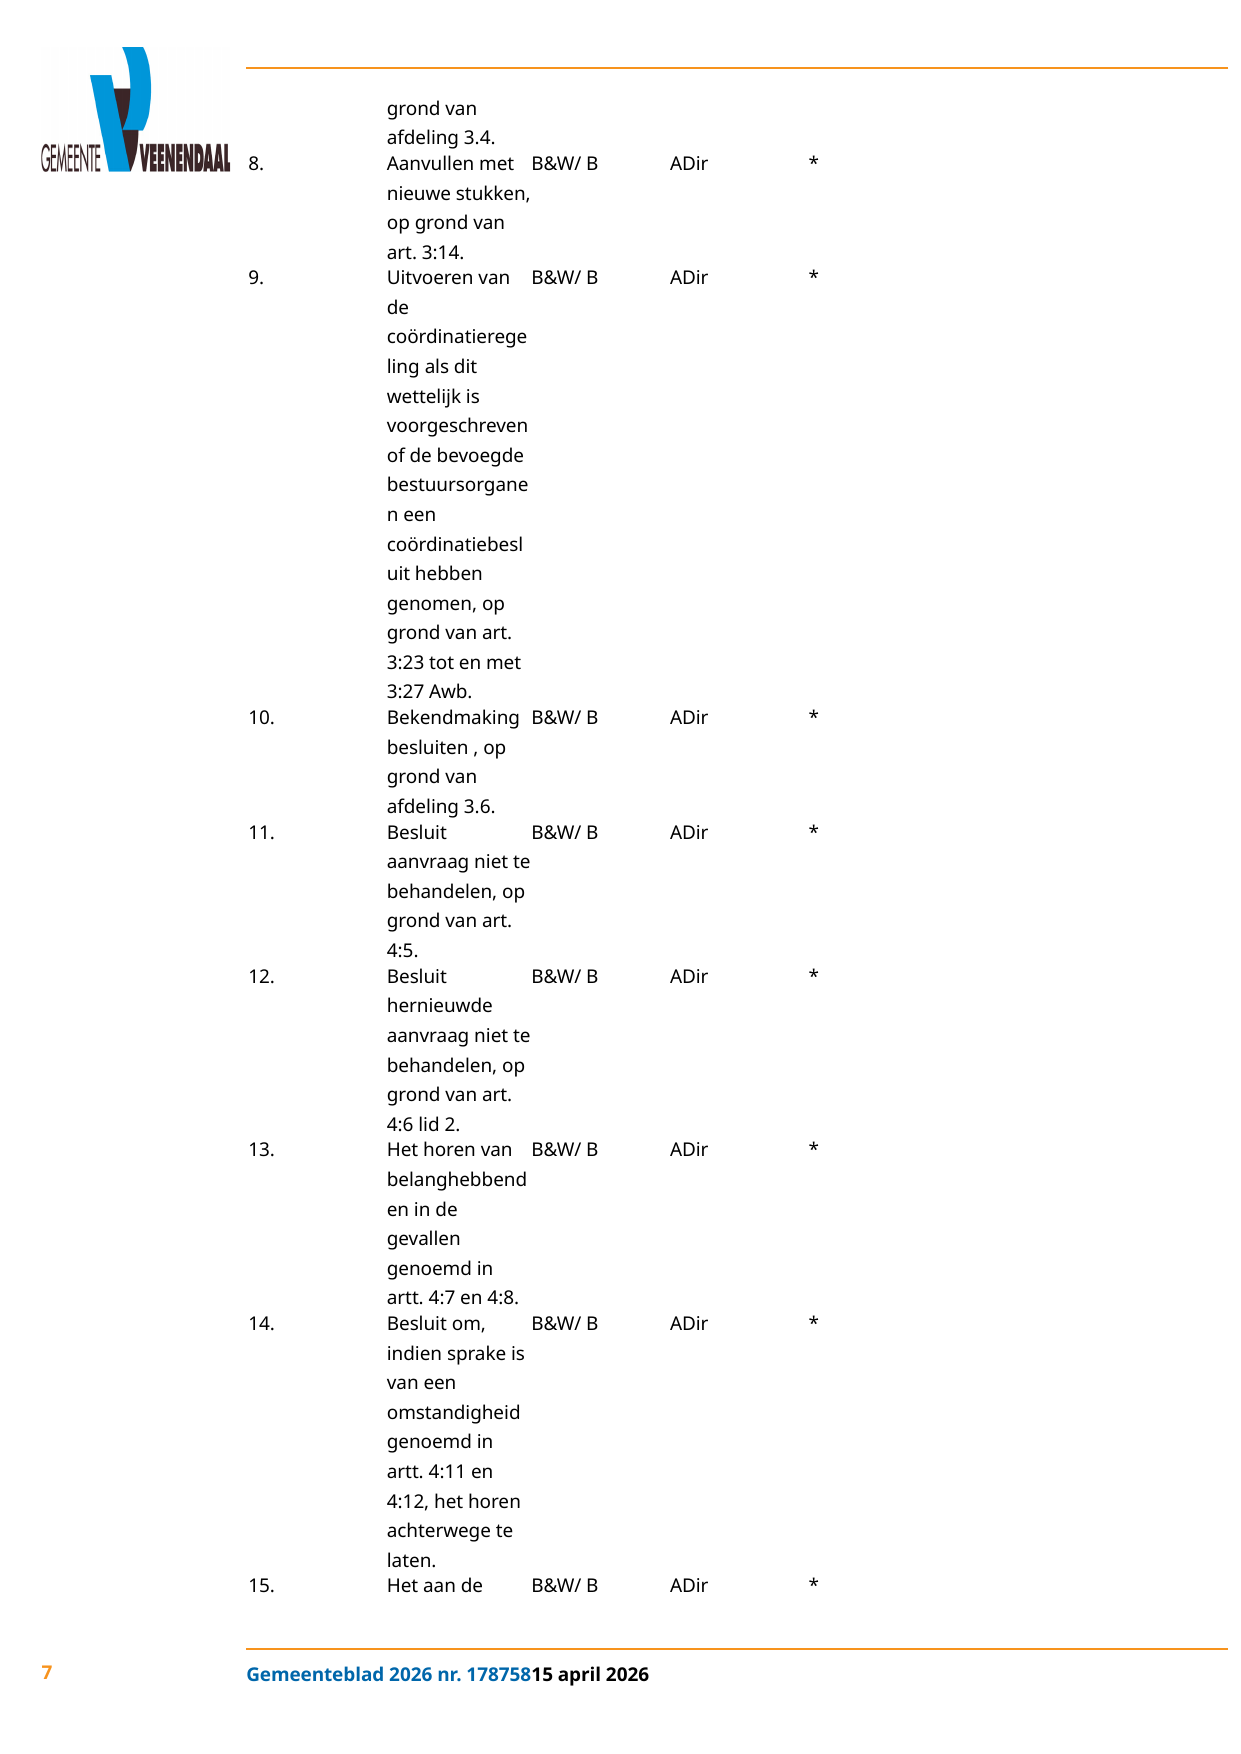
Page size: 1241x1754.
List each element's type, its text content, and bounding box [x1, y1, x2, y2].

table_cell B&W/ B [531, 819, 670, 963]
table_cell grond van afdeling 3.4. [387, 95, 531, 150]
table_cell 8. [248, 150, 387, 264]
table_cell B&W/ B [531, 150, 670, 264]
table_cell [947, 1310, 1152, 1573]
table_cell 14. [248, 1310, 387, 1573]
table_cell [531, 95, 670, 150]
table_cell ADir [670, 819, 808, 963]
table_cell [248, 95, 387, 150]
table_cell [808, 95, 947, 150]
table_cell B&W/ B [531, 1137, 670, 1310]
table_cell * [808, 1573, 947, 1598]
table_cell * [808, 819, 947, 963]
table_cell Aanvullen met nieuwe stukken, op grond van art. 3:14. [387, 150, 531, 264]
table_cell Besluit om, indien sprake is van een omstandigheid genoemd in artt. 4:11 en 4:12, het horen achterwege te laten. [387, 1310, 531, 1573]
table_cell 9. [248, 265, 387, 704]
table_cell * [808, 705, 947, 819]
table_cell [670, 95, 808, 150]
table_cell * [808, 265, 947, 704]
table_cell B&W/ B [531, 1310, 670, 1573]
table_cell 15. [248, 1573, 387, 1598]
table_cell * [808, 150, 947, 264]
table_cell Besluit hernieuwde aanvraag niet te behandelen, op grond van art. 4:6 lid 2. [387, 963, 531, 1137]
table_cell 10. [248, 705, 387, 819]
table_cell ADir [670, 265, 808, 704]
table_cell Het horen van belanghebbenden in de gevallen genoemd in artt. 4:7 en 4:8. [387, 1137, 531, 1310]
table_cell Het aan de [387, 1573, 531, 1598]
table_cell B&W/ B [531, 963, 670, 1137]
table_cell [947, 1573, 1152, 1598]
table_cell * [808, 963, 947, 1137]
table_cell B&W/ B [531, 705, 670, 819]
table_cell [947, 150, 1152, 264]
table_cell * [808, 1310, 947, 1573]
table_cell 12. [248, 963, 387, 1137]
table_cell 11. [248, 819, 387, 963]
table_cell Besluit aanvraag niet te behandelen, op grond van art. 4:5. [387, 819, 531, 963]
table_cell 13. [248, 1137, 387, 1310]
table_cell Uitvoeren van de coördinatieregeling als dit wettelijk is voorgeschreven of de bevoegde bestuursorganen een coördinatiebesluit hebben genomen, op grond van art. 3:23 tot en met 3:27 Awb. [387, 265, 531, 704]
table_cell B&W/ B [531, 1573, 670, 1598]
table_cell Bekendmaking besluiten , op grond van afdeling 3.6. [387, 705, 531, 819]
table_cell B&W/ B [531, 265, 670, 704]
table_cell [947, 705, 1152, 819]
table_cell ADir [670, 1573, 808, 1598]
picture [123, 47, 231, 172]
table_cell ADir [670, 150, 808, 264]
table_cell [947, 265, 1152, 704]
table_cell * [808, 1137, 947, 1310]
table_cell ADir [670, 705, 808, 819]
picture [41, 47, 130, 172]
table_cell [947, 95, 1152, 150]
table_cell ADir [670, 963, 808, 1137]
table_cell [947, 819, 1152, 963]
table_cell [947, 1137, 1152, 1310]
table_cell ADir [670, 1310, 808, 1573]
table_cell [947, 963, 1152, 1137]
table_cell ADir [670, 1137, 808, 1310]
